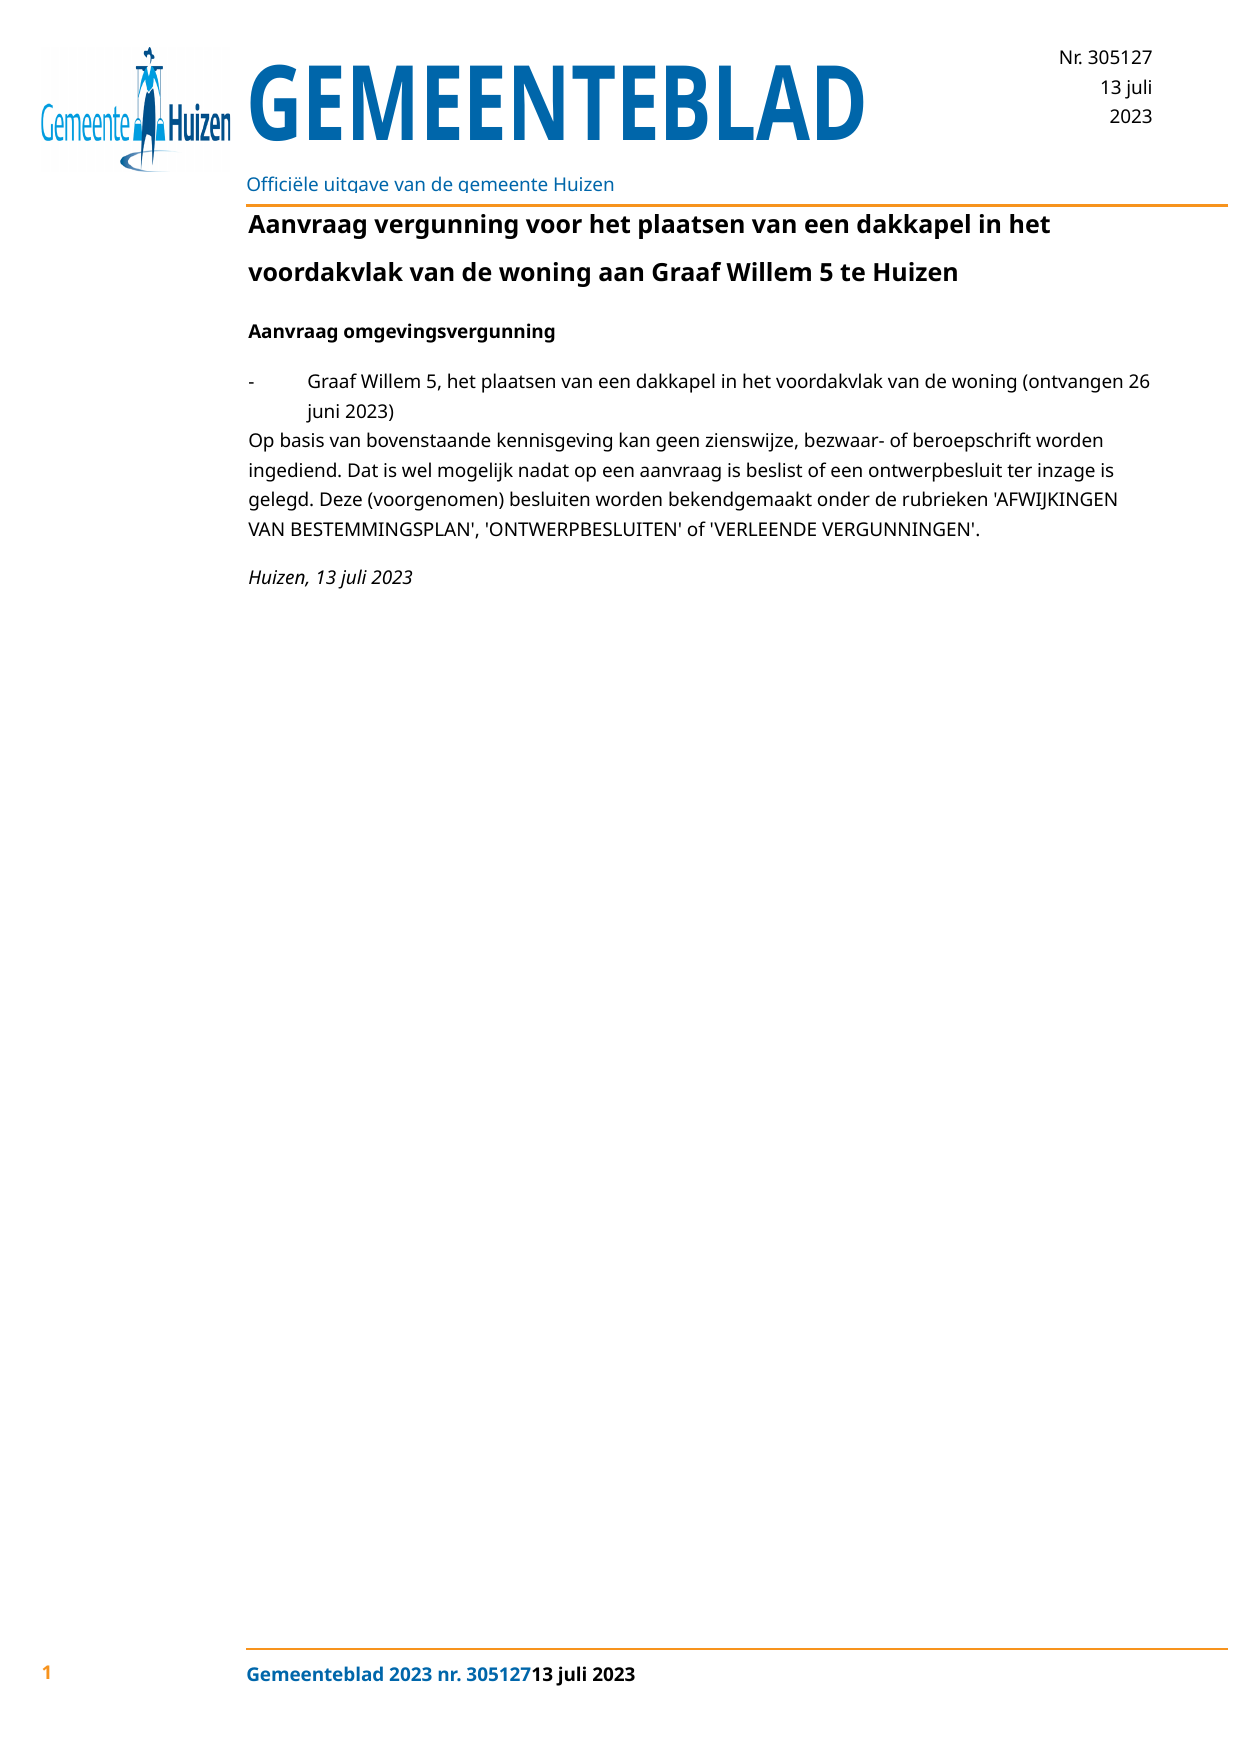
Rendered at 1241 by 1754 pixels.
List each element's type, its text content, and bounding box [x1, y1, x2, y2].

text Huizen, 13 juli 2023 [248, 564, 1152, 590]
text Op basis van bovenstaande kennisgeving kan geen zienswijze, bezwaar- of beroepschrift worden ingediend. Dat is wel mogelijk nadat op een aanvraag is beslist of een ontwerpbesluit ter inzage is gelegd. Deze (voorgenomen) besluiten worden bekendgemaakt onder de rubrieken 'AFWIJKINGEN VAN BESTEMMINGSPLAN', 'ONTWERPBESLUITEN' of 'VERLEENDE VERGUNNINGEN'. [248, 427, 1152, 542]
picture [41, 47, 231, 172]
text Aanvraag omgevingsvergunning [248, 318, 1152, 344]
list Graaf Willem 5, het plaatsen van een dakkapel in het voordakvlak van de woning (ontvangen 26 juni 2023) [248, 368, 1152, 424]
text Aanvraag vergunning voor het plaatsen van een dakkapel in het voordakvlak van de woning aan Graaf Willem 5 te Huizen [248, 207, 1152, 288]
